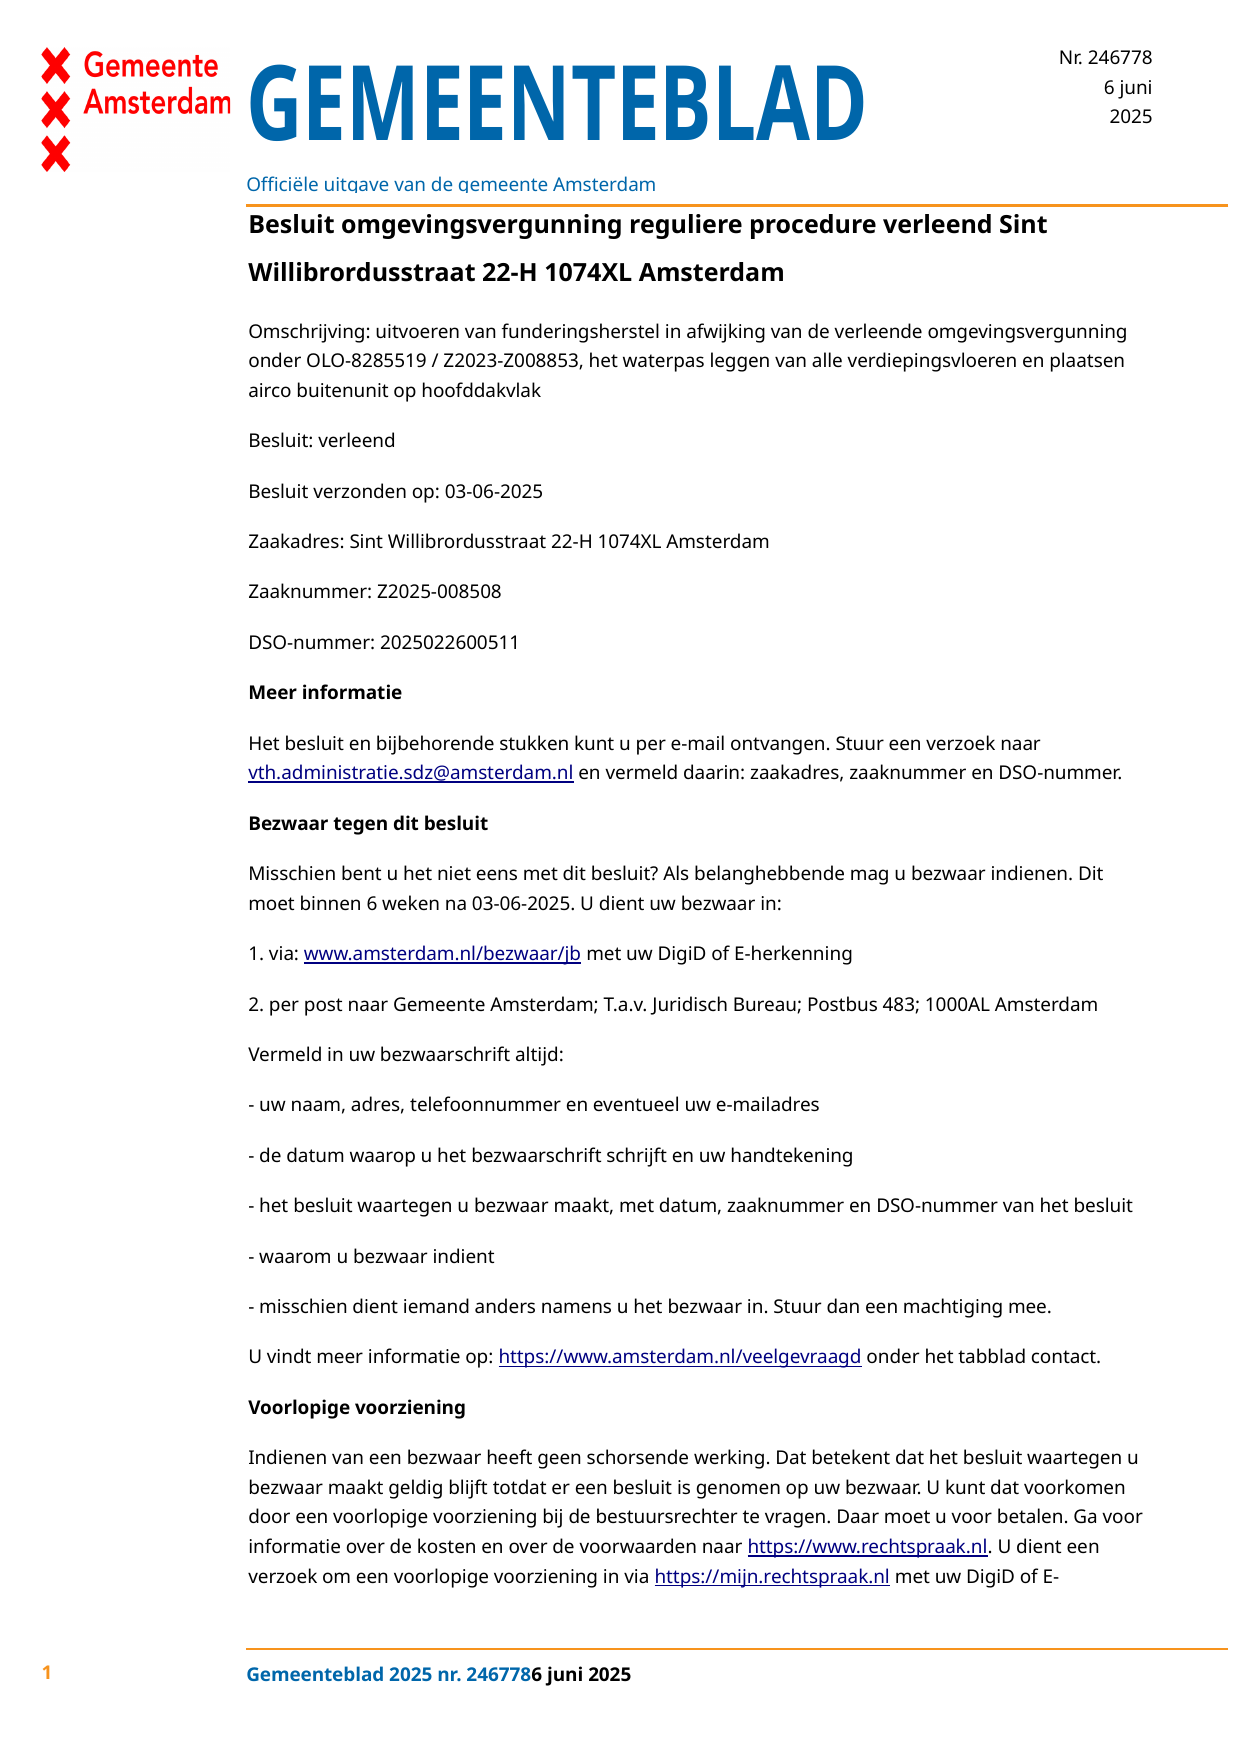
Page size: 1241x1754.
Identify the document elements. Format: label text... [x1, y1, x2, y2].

text Het besluit en bijbehorende stukken kunt u per e-mail ontvangen. Stuur een verzoek naar vth.administratie.sdz@amsterdam.nl en vermeld daarin: zaakadres, zaaknummer en DSO-nummer. [248, 730, 1152, 785]
text - misschien dient iemand anders namens u het bezwaar in. Stuur dan een machtiging mee. [248, 1293, 1152, 1319]
text 2. per post naar Gemeente Amsterdam; T.a.v. Juridisch Bureau; Postbus 483; 1000AL Amsterdam [248, 991, 1152, 1017]
text Besluit omgevingsvergunning reguliere procedure verleend Sint Willibrordusstraat 22-H 1074XL Amsterdam [248, 207, 1152, 288]
text Omschrijving: uitvoeren van funderingsherstel in afwijking van de verleende omgevingsvergunning onder OLO-8285519 / Z2023-Z008853, het waterpas leggen van alle verdiepingsvloeren en plaatsen airco buitenunit op hoofddakvlak [248, 318, 1152, 403]
text Zaaknummer: Z2025-008508 [248, 579, 1152, 604]
text DSO-nummer: 2025022600511 [248, 629, 1152, 655]
text 1. via: www.amsterdam.nl/bezwaar/jb met uw DigiD of E-herkenning [248, 940, 1152, 966]
text - het besluit waartegen u bezwaar maakt, met datum, zaaknummer en DSO-nummer van het besluit [248, 1192, 1152, 1218]
text Bezwaar tegen dit besluit [248, 810, 1152, 836]
text Meer informatie [248, 679, 1152, 705]
text Voorlopige voorziening [248, 1394, 1152, 1420]
text Zaakadres: Sint Willibrordusstraat 22-H 1074XL Amsterdam [248, 528, 1152, 554]
text Besluit: verleend [248, 427, 1152, 453]
text - waarom u bezwaar indient [248, 1243, 1152, 1269]
text - uw naam, adres, telefoonnummer en eventueel uw e-mailadres [248, 1092, 1152, 1117]
text Vermeld in uw bezwaarschrift altijd: [248, 1041, 1152, 1067]
text U vindt meer informatie op: https://www.amsterdam.nl/veelgevraagd onder het tabblad contact. [248, 1344, 1152, 1369]
text Misschien bent u het niet eens met dit besluit? Als belanghebbende mag u bezwaar indienen. Dit moet binnen 6 weken na 03-06-2025. U dient uw bezwaar in: [248, 860, 1152, 916]
text Indienen van een bezwaar heeft geen schorsende werking. Dat betekent dat het besluit waartegen u bezwaar maakt geldig blijft totdat er een besluit is genomen op uw bezwaar. U kunt dat voorkomen door een voorlopige voorziening bij de bestuursrechter te vragen. Daar moet u voor betalen. Ga voor informatie over de kosten en over de voorwaarden naar https://www.rechtspraak.nl. U dient een verzoek om een voorlopige voorziening in via https://mijn.rechtspraak.nl met uw DigiD of E- [248, 1444, 1152, 1589]
text Besluit verzonden op: 03-06-2025 [248, 478, 1152, 504]
picture [41, 47, 231, 172]
text - de datum waarop u het bezwaarschrift schrijft en uw handtekening [248, 1142, 1152, 1168]
